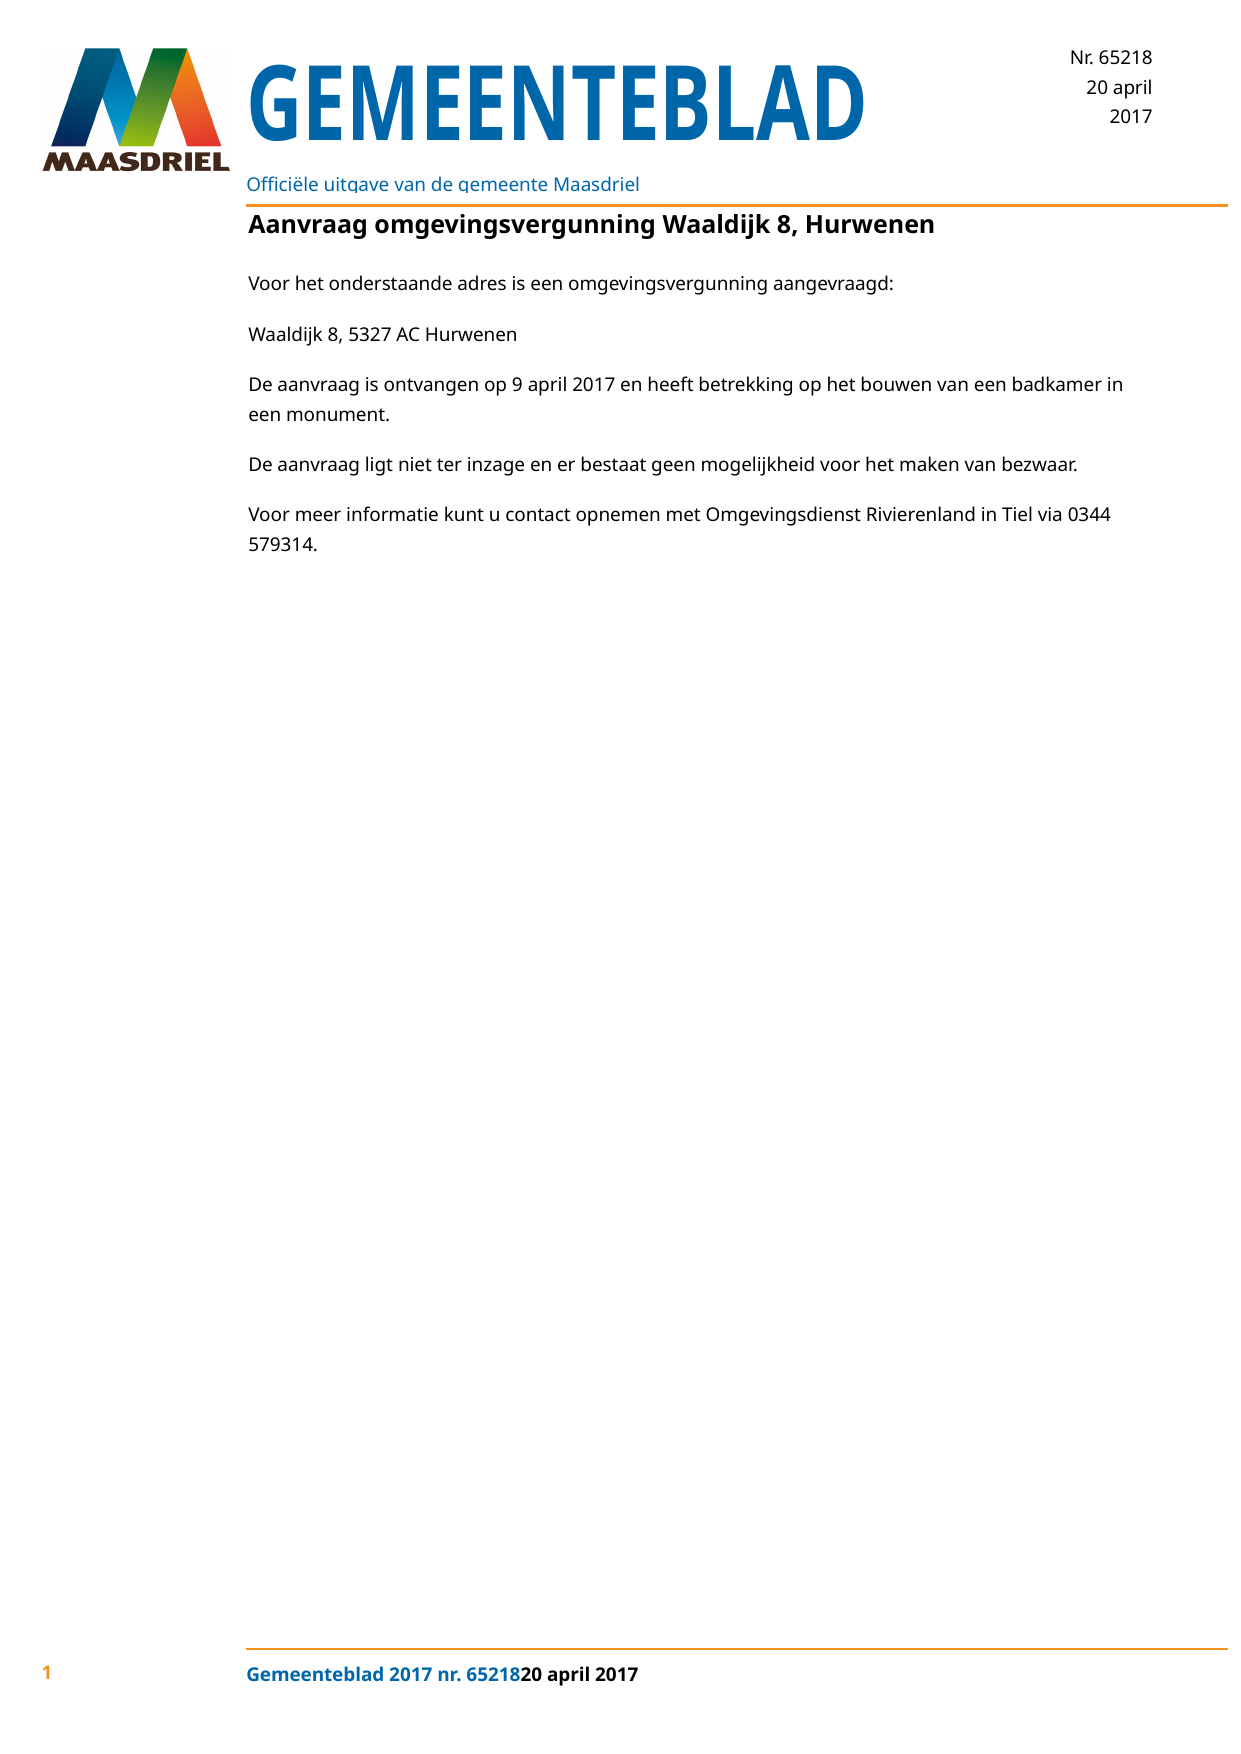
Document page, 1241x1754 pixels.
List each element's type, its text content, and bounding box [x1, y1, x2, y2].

text De aanvraag ligt niet ter inzage en er bestaat geen mogelijkheid voor het maken van bezwaar. [248, 451, 1152, 477]
text Voor meer informatie kunt u contact opnemen met Omgevingsdienst Rivierenland in Tiel via 0344 579314. [248, 502, 1152, 557]
picture [41, 47, 231, 172]
text Voor het onderstaande adres is een omgevingsvergunning aangevraagd: [248, 270, 1152, 296]
text Waaldijk 8, 5327 AC Hurwenen [248, 321, 1152, 346]
text Aanvraag omgevingsvergunning Waaldijk 8, Hurwenen [248, 207, 1152, 241]
text De aanvraag is ontvangen op 9 april 2017 en heeft betrekking op het bouwen van een badkamer in een monument. [248, 371, 1152, 426]
